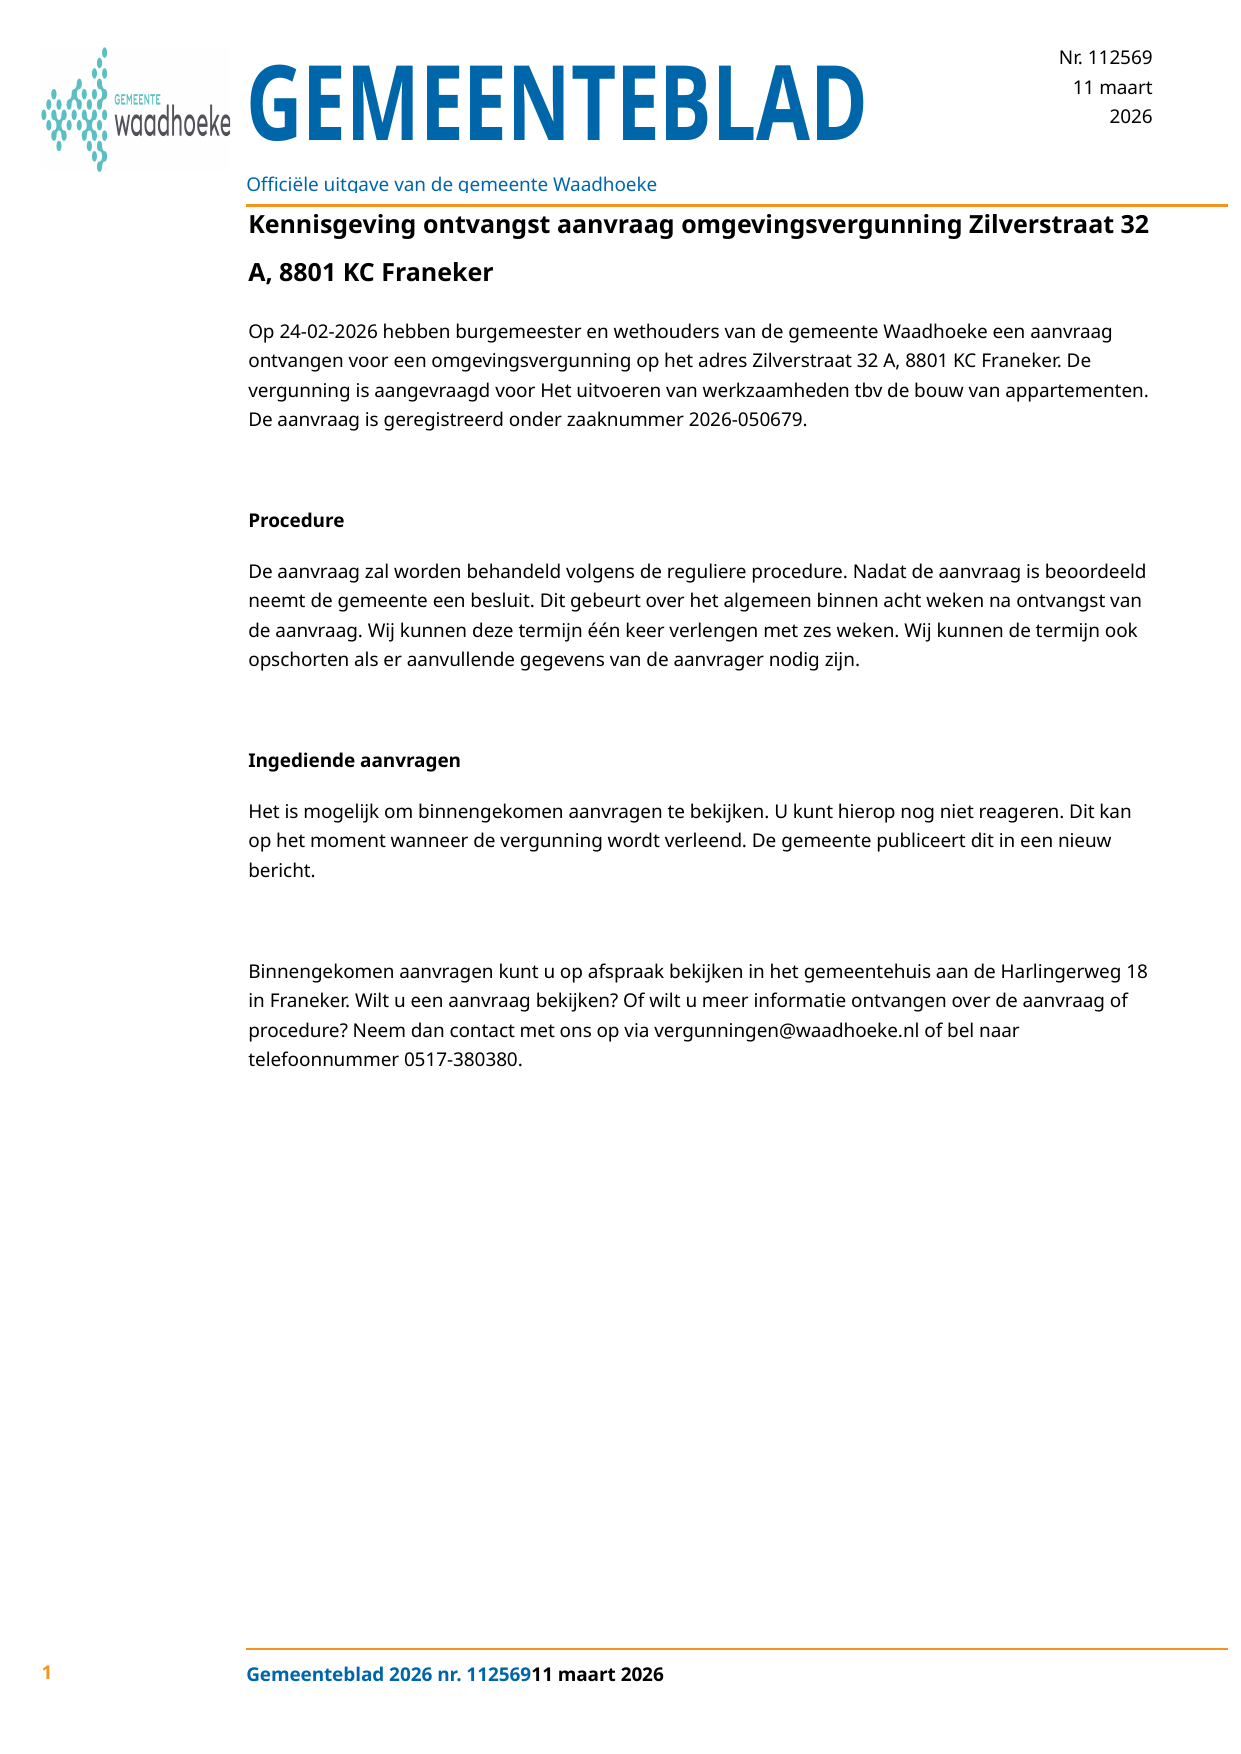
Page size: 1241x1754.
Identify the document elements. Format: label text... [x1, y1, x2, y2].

text Het is mogelijk om binnengekomen aanvragen te bekijken. U kunt hierop nog niet reageren. Dit kan op het moment wanneer de vergunning wordt verleend. De gemeente publiceert dit in een nieuw bericht. [248, 798, 1152, 883]
text Ingediende aanvragen [248, 747, 1152, 773]
text Op 24-02-2026 hebben burgemeester en wethouders van de gemeente Waadhoeke een aanvraag ontvangen voor een omgevingsvergunning op het adres Zilverstraat 32 A, 8801 KC Franeker. De vergunning is aangevraagd voor Het uitvoeren van werkzaamheden tbv de bouw van appartementen. De aanvraag is geregistreerd onder zaaknummer 2026-050679. [248, 318, 1152, 432]
text De aanvraag zal worden behandeld volgens de reguliere procedure. Nadat de aanvraag is beoordeeld neemt de gemeente een besluit. Dit gebeurt over het algemeen binnen acht weken na ontvangst van de aanvraag. Wij kunnen deze termijn één keer verlengen met zes weken. Wij kunnen de termijn ook opschorten als er aanvullende gegevens van de aanvrager nodig zijn. [248, 558, 1152, 672]
text Procedure [248, 507, 1152, 533]
picture [41, 47, 231, 172]
text Binnengekomen aanvragen kunt u op afspraak bekijken in het gemeentehuis aan de Harlingerweg 18 in Franeker. Wilt u een aanvraag bekijken? Of wilt u meer informatie ontvangen over de aanvraag of procedure? Neem dan contact met ons op via vergunningen@waadhoeke.nl of bel naar telefoonnummer 0517-380380. [248, 958, 1152, 1072]
text Kennisgeving ontvangst aanvraag omgevingsvergunning Zilverstraat 32 A, 8801 KC Franeker [248, 207, 1152, 288]
